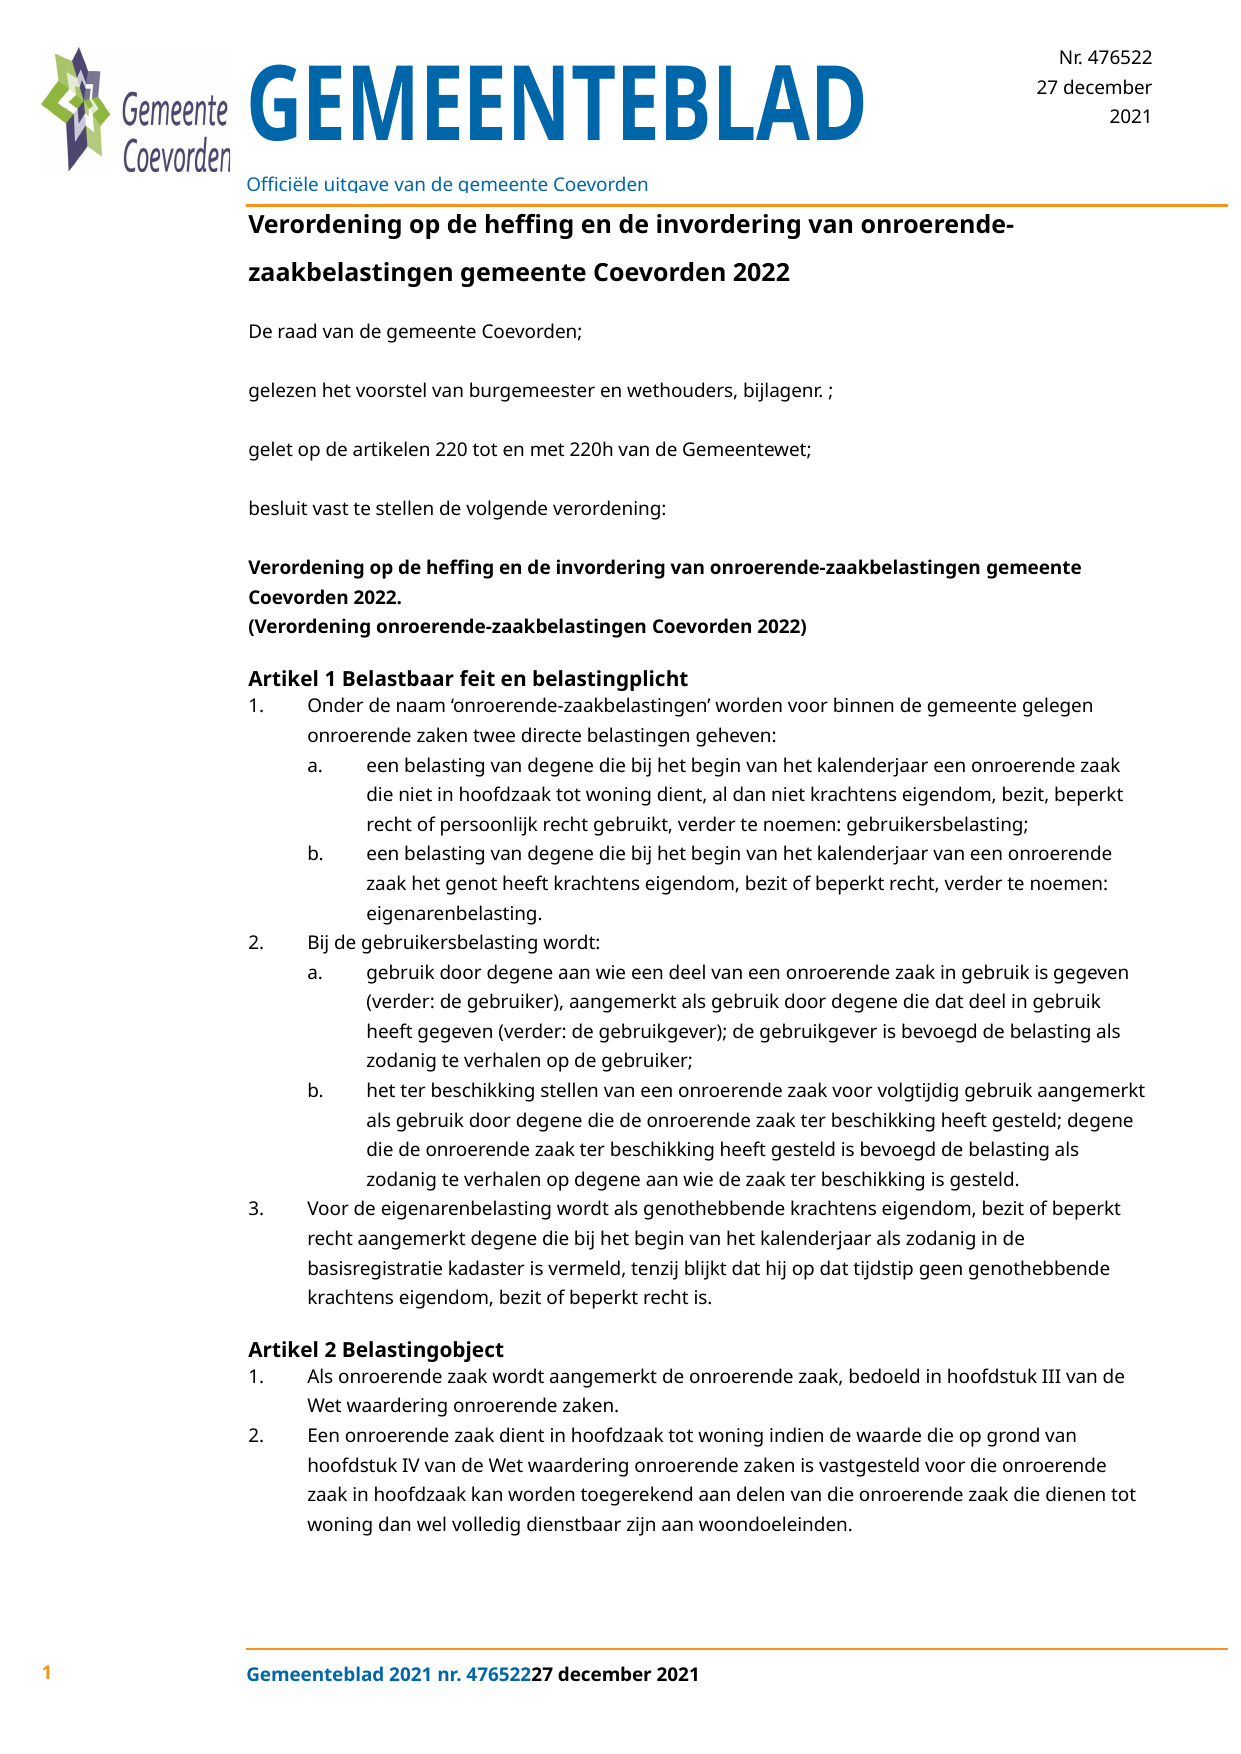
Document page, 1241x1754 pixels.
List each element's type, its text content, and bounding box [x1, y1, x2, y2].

text besluit vast te stellen de volgende verordening: [248, 495, 1152, 521]
list Bij de gebruikersbelasting wordt: [248, 929, 1152, 955]
text Artikel 1 Belastbaar feit en belastingplicht [248, 664, 1152, 693]
text gelezen het voorstel van burgemeester en wethouders, bijlagenr. ; [248, 377, 1152, 403]
text Artikel 2 Belastingobject [248, 1335, 1152, 1363]
list Een onroerende zaak dient in hoofdzaak tot woning indien de waarde die op grond van hoofdstuk IV van de Wet waardering onroerende zaken is vastgesteld voor die onroerende zaak in hoofdzaak kan worden toegerekend aan delen van die onroerende zaak die dienen tot woning dan wel volledig dienstbaar zijn aan woondoeleinden. [248, 1422, 1152, 1537]
text De raad van de gemeente Coevorden; [248, 318, 1152, 344]
list het ter beschikking stellen van een onroerende zaak voor volgtijdig gebruik aangemerkt als gebruik door degene die de onroerende zaak ter beschikking heeft gesteld; degene die de onroerende zaak ter beschikking heeft gesteld is bevoegd de belasting als zodanig te verhalen op degene aan wie de zaak ter beschikking is gesteld. [307, 1077, 1152, 1192]
list Als onroerende zaak wordt aangemerkt de onroerende zaak, bedoeld in hoofdstuk III van de Wet waardering onroerende zaken. [248, 1363, 1152, 1418]
list gebruik door degene aan wie een deel van een onroerende zaak in gebruik is gegeven (verder: de gebruiker), aangemerkt als gebruik door degene die dat deel in gebruik heeft gegeven (verder: de gebruikgever); de gebruikgever is bevoegd de belasting als zodanig te verhalen op de gebruiker; [307, 959, 1152, 1073]
picture [41, 47, 231, 172]
text (Verordening onroerende-zaakbelastingen Coevorden 2022) [248, 614, 1152, 639]
text Verordening op de heffing en de invordering van onroerende-zaakbelastingen gemeente Coevorden 2022. [248, 554, 1152, 610]
list een belasting van degene die bij het begin van het kalenderjaar een onroerende zaak die niet in hoofdzaak tot woning dient, al dan niet krachtens eigendom, bezit, beperkt recht of persoonlijk recht gebruikt, verder te noemen: gebruikersbelasting; [307, 752, 1152, 837]
list Onder de naam ‘onroerende-zaakbelastingen’ worden voor binnen de gemeente gelegen onroerende zaken twee directe belastingen geheven: [248, 693, 1152, 748]
text Verordening op de heffing en de invordering van onroerende-zaakbelastingen gemeente Coevorden 2022 [248, 207, 1152, 288]
text gelet op de artikelen 220 tot en met 220h van de Gemeentewet; [248, 436, 1152, 462]
list een belasting van degene die bij het begin van het kalenderjaar van een onroerende zaak het genot heeft krachtens eigendom, bezit of beperkt recht, verder te noemen: eigenarenbelasting. [307, 841, 1152, 925]
list Voor de eigenarenbelasting wordt als genothebbende krachtens eigendom, bezit of beperkt recht aangemerkt degene die bij het begin van het kalenderjaar als zodanig in de basisregistratie kadaster is vermeld, tenzij blijkt dat hij op dat tijdstip geen genothebbende krachtens eigendom, bezit of beperkt recht is. [248, 1196, 1152, 1310]
